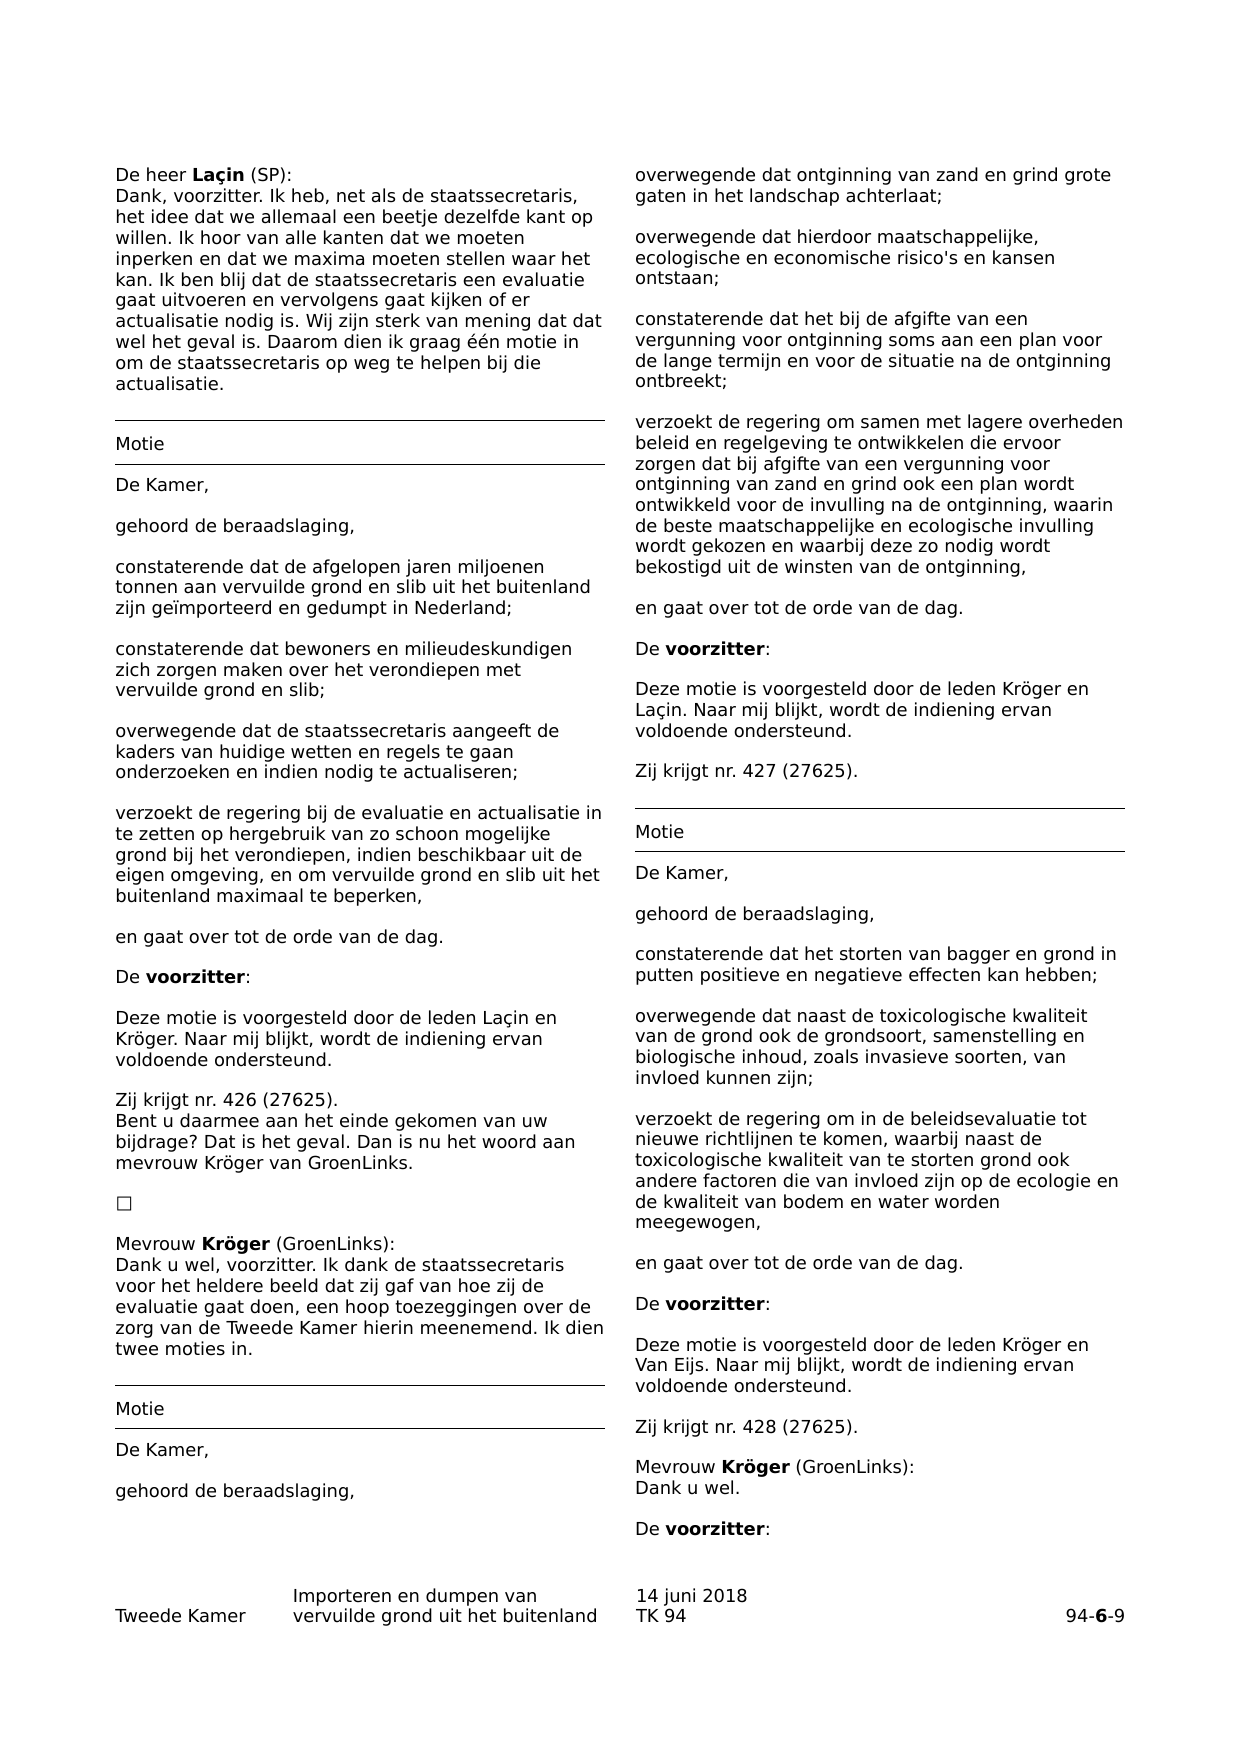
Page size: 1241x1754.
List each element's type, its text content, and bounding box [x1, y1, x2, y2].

text De voorzitter: [635, 1519, 1125, 1539]
text Bent u daarmee aan het einde gekomen van uw bijdrage? Dat is het geval. Dan is nu het woord aan mevrouw Kröger van GroenLinks. [115, 1111, 605, 1173]
text Deze motie is voorgesteld door de leden Kröger en Laçin. Naar mij blijkt, wordt de indiening ervan voldoende ondersteund. [635, 679, 1125, 741]
text overwegende dat hierdoor maatschappelijke, ecologische en economische risico's en kansen ontstaan; [635, 227, 1125, 289]
text verzoekt de regering om samen met lagere overheden beleid en regelgeving te ontwikkelen die ervoor zorgen dat bij afgifte van een vergunning voor ontginning van zand en grind ook een plan wordt ontwikkeld voor de invulling na de ontginning, waarin de beste maatschappelijke en ecologische invulling wordt gekozen en waarbij deze zo nodig wordt bekostigd uit de winsten van de ontginning, [635, 412, 1125, 578]
text overwegende dat ontginning van zand en grind grote gaten in het landschap achterlaat; [635, 165, 1125, 207]
text Zij krijgt nr. 428 (27625). [635, 1417, 1125, 1437]
text De voorzitter: [635, 1294, 1125, 1314]
text De voorzitter: [635, 638, 1125, 659]
text gehoord de beraadslaging, [115, 1481, 605, 1501]
text Motie [635, 822, 1125, 843]
text constaterende dat bewoners en milieudeskundigen zich zorgen maken over het verondiepen met vervuilde grond en slib; [115, 639, 605, 701]
text Mevrouw Kröger (GroenLinks): [115, 1234, 605, 1255]
text constaterende dat het storten van bagger en grond in putten positieve en negatieve effecten kan hebben; [635, 944, 1125, 986]
text Dank, voorzitter. Ik heb, net als de staatssecretaris, het idee dat we allemaal een beetje dezelfde kant op willen. Ik hoor van alle kanten dat we moeten inperken en dat we maxima moeten stellen waar het kan. Ik ben blij dat de staatssecretaris een evaluatie gaat uitvoeren en vervolgens gaat kijken of er actualisatie nodig is. Wij zijn sterk van mening dat dat wel het geval is. Daarom dien ik graag één motie in om de staatssecretaris op weg te helpen bij die actualisatie. [115, 186, 605, 394]
text De heer Laçin (SP): [115, 165, 605, 186]
text De Kamer, [115, 475, 605, 496]
text en gaat over tot de orde van de dag. [635, 598, 1125, 618]
text Motie [115, 434, 605, 455]
text verzoekt de regering om in de beleidsevaluatie tot nieuwe richtlijnen te komen, waarbij naast de toxicologische kwaliteit van te storten grond ook andere factoren die van invloed zijn op de ecologie en de kwaliteit van bodem en water worden meegewogen, [635, 1108, 1125, 1233]
text gehoord de beraadslaging, [635, 903, 1125, 924]
text De Kamer, [115, 1440, 605, 1461]
text De Kamer, [635, 863, 1125, 883]
text gehoord de beraadslaging, [115, 516, 605, 536]
text constaterende dat de afgelopen jaren miljoenen tonnen aan vervuilde grond en slib uit het buitenland zijn geïmporteerd en gedumpt in Nederland; [115, 556, 605, 619]
text ⬜ [115, 1193, 605, 1214]
text Deze motie is voorgesteld door de leden Laçin en Kröger. Naar mij blijkt, wordt de indiening ervan voldoende ondersteund. [115, 1008, 605, 1070]
text Zij krijgt nr. 427 (27625). [635, 761, 1125, 782]
text Motie [115, 1399, 605, 1420]
text Dank u wel. [635, 1478, 1125, 1499]
text De voorzitter: [115, 967, 605, 988]
text Mevrouw Kröger (GroenLinks): [635, 1457, 1125, 1478]
text overwegende dat de staatssecretaris aangeeft de kaders van huidige wetten en regels te gaan onderzoeken en indien nodig te actualiseren; [115, 721, 605, 783]
text Zij krijgt nr. 426 (27625). [115, 1090, 605, 1111]
text en gaat over tot de orde van de dag. [635, 1253, 1125, 1274]
text verzoekt de regering bij de evaluatie en actualisatie in te zetten op hergebruik van zo schoon mogelijke grond bij het verondiepen, indien beschikbaar uit de eigen omgeving, en om vervuilde grond en slib uit het buitenland maximaal te beperken, [115, 803, 605, 907]
text Dank u wel, voorzitter. Ik dank de staatssecretaris voor het heldere beeld dat zij gaf van hoe zij de evaluatie gaat doen, een hoop toezeggingen over de zorg van de Tweede Kamer hierin meenemend. Ik dien twee moties in. [115, 1255, 605, 1359]
text constaterende dat het bij de afgifte van een vergunning voor ontginning soms aan een plan voor de lange termijn en voor de situatie na de ontginning ontbreekt; [635, 309, 1125, 392]
text Deze motie is voorgesteld door de leden Kröger en Van Eijs. Naar mij blijkt, wordt de indiening ervan voldoende ondersteund. [635, 1334, 1125, 1397]
text en gaat over tot de orde van de dag. [115, 927, 605, 947]
text overwegende dat naast de toxicologische kwaliteit van de grond ook de grondsoort, samenstelling en biologische inhoud, zoals invasieve soorten, van invloed kunnen zijn; [635, 1006, 1125, 1088]
